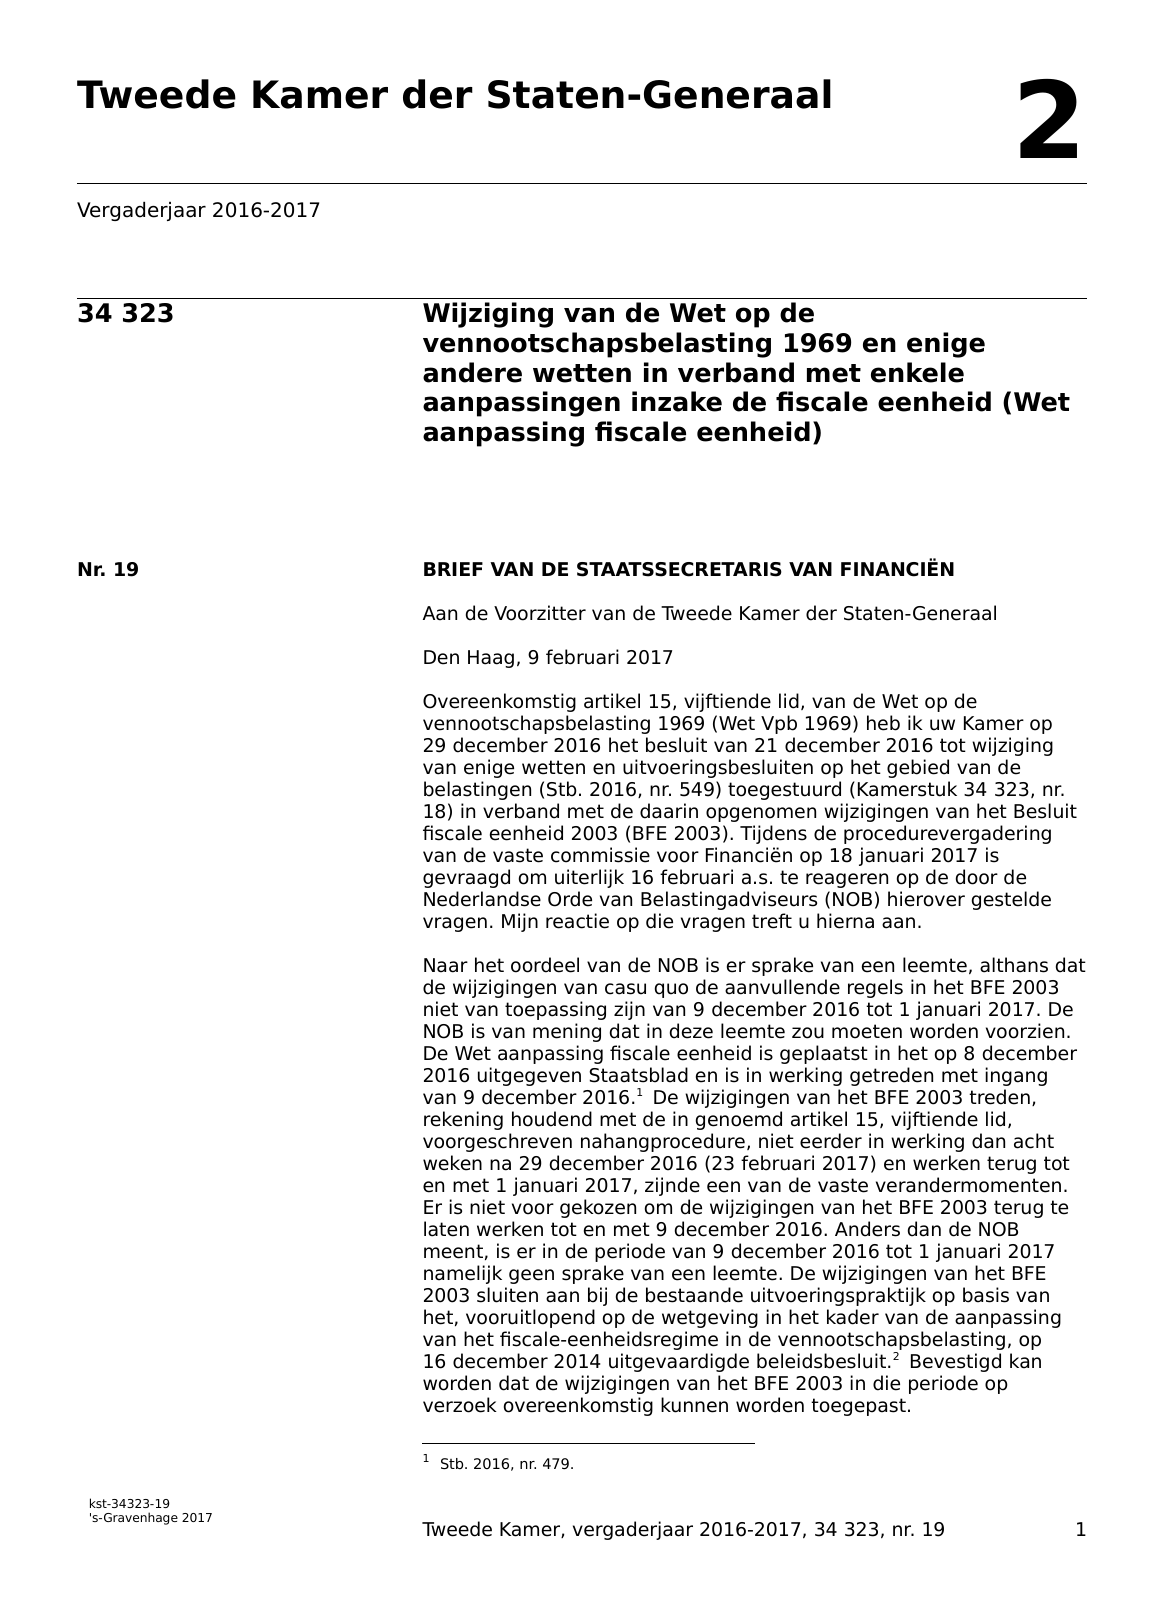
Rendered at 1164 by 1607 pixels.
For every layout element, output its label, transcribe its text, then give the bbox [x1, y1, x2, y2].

text Naar het oordeel van de NOB is er sprake van een leemte, althans dat de wijzigingen van casu quo de aanvullende regels in het BFE 2003 niet van toepassing zijn van 9 december 2016 tot 1 januari 2017. De NOB is van mening dat in deze leemte zou moeten worden voorzien. De Wet aanpassing fiscale eenheid is geplaatst in het op 8 december 2016 uitgegeven Staatsblad en is in werking getreden met ingang van 9 december 2016. De wijzigingen van het BFE 2003 treden, rekening houdend met de in genoemd artikel 15, vijftiende lid, voorgeschreven nahangprocedure, niet eerder in werking dan acht weken na 29 december 2016 (23 februari 2017) en werken terug tot en met 1 januari 2017, zijnde een van de vaste verandermomenten. Er is niet voor gekozen om de wijzigingen van het BFE 2003 terug te laten werken tot en met 9 december 2016. Anders dan de NOB meent, is er in de periode van 9 december 2016 tot 1 januari 2017 namelijk geen sprake van een leemte. De wijzigingen van het BFE 2003 sluiten aan bij de bestaande uitvoeringspraktijk op basis van het, vooruitlopend op de wetgeving in het kader van de aanpassing van het fiscale-eenheidsregime in de vennootschapsbelasting, op 16 december 2014 uitgevaardigde beleidsbesluit. Bevestigd kan worden dat de wijzigingen van het BFE 2003 in die periode op verzoek overeenkomstig kunnen worden toegepast. [422, 955, 1087, 1416]
text Den Haag, 9 februari 2017 [422, 647, 1087, 669]
table_cell Vergaderjaar 2016-2017 [77, 184, 1087, 298]
subtitle 34 323 Wijziging van de Wet op de vennootschapsbelasting 1969 en enige andere wetten in verband met enkele aanpassingen inzake de fiscale eenheid (Wet aanpassing fiscale eenheid) [77, 299, 1087, 447]
subtitle Nr. 19 BRIEF VAN DE STAATSSECRETARIS VAN FINANCIËN [77, 558, 1087, 580]
table_header 2 [886, 59, 1087, 183]
text Overeenkomstig artikel 15, vijftiende lid, van de Wet op de vennootschapsbelasting 1969 (Wet Vpb 1969) heb ik uw Kamer op 29 december 2016 het besluit van 21 december 2016 tot wijziging van enige wetten en uitvoeringsbesluiten op het gebied van de belastingen (Stb. 2016, nr. 549) toegestuurd (Kamerstuk 34 323, nr. 18) in verband met de daarin opgenomen wijzigingen van het Besluit fiscale eenheid 2003 (BFE 2003). Tijdens de procedurevergadering van de vaste commissie voor Financiën op 18 januari 2017 is gevraagd om uiterlijk 16 februari a.s. te reageren op de door de Nederlandse Orde van Belastingadviseurs (NOB) hierover gestelde vragen. Mijn reactie op die vragen treft u hierna aan. [422, 691, 1087, 933]
text 's-Gravenhage 2017 [88, 1511, 323, 1525]
text kst-34323-19 [88, 1497, 323, 1511]
text Stb. 2016, nr. 479. [422, 1452, 1087, 1474]
table_header Tweede Kamer der Staten-Generaal [77, 59, 886, 183]
text Aan de Voorzitter van de Tweede Kamer der Staten-Generaal [422, 603, 1087, 624]
